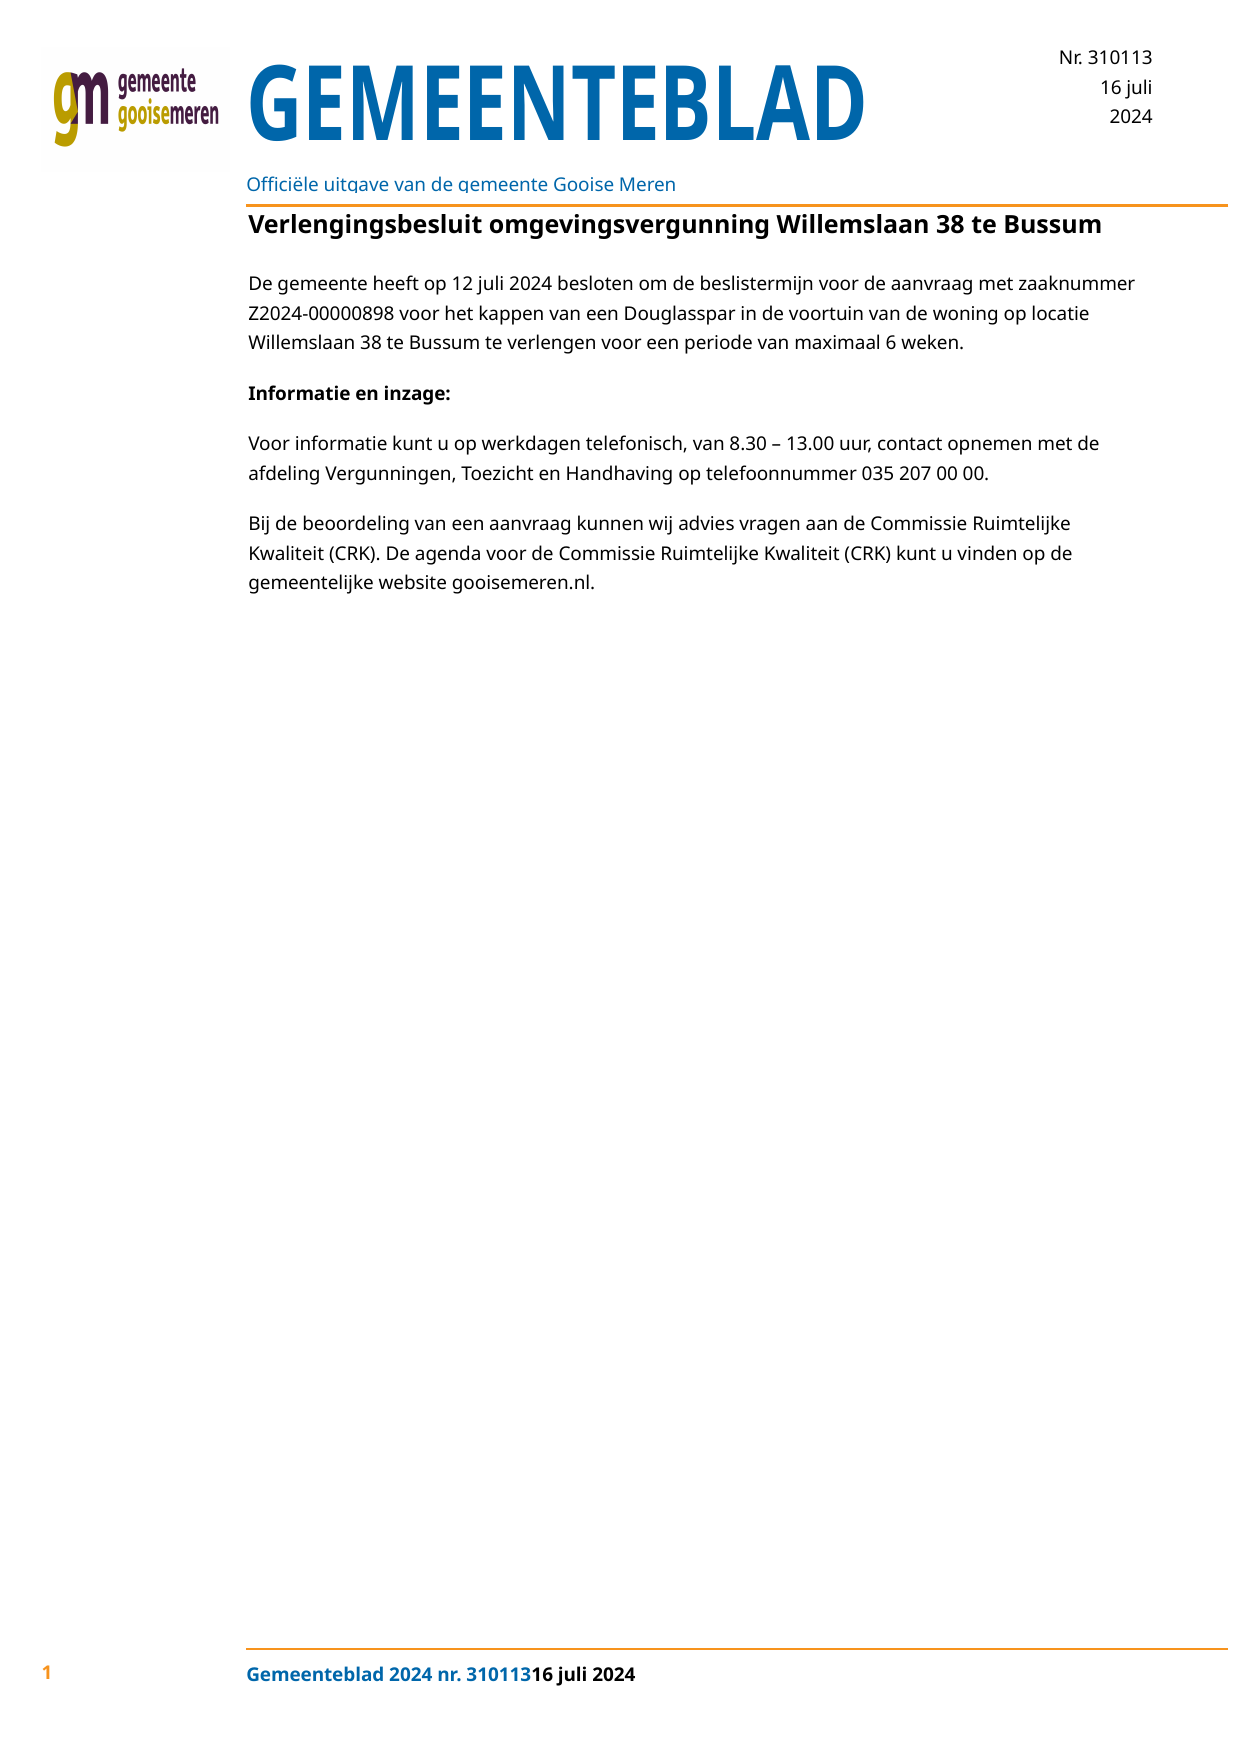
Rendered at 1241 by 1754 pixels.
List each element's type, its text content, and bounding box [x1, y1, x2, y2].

text De gemeente heeft op 12 juli 2024 besloten om de beslistermijn voor de aanvraag met zaaknummer Z2024-00000898 voor het kappen van een Douglasspar in de voortuin van de woning op locatie Willemslaan 38 te Bussum te verlengen voor een periode van maximaal 6 weken. [248, 270, 1152, 355]
text Voor informatie kunt u op werkdagen telefonisch, van 8.30 – 13.00 uur, contact opnemen met de afdeling Vergunningen, Toezicht en Handhaving op telefoonnummer 035 207 00 00. [248, 430, 1152, 486]
picture [41, 47, 231, 172]
text Bij de beoordeling van een aanvraag kunnen wij advies vragen aan de Commissie Ruimtelijke Kwaliteit (CRK). De agenda voor de Commissie Ruimtelijke Kwaliteit (CRK) kunt u vinden op de gemeentelijke website gooisemeren.nl. [248, 510, 1152, 595]
text Verlengingsbesluit omgevingsvergunning Willemslaan 38 te Bussum [248, 207, 1152, 241]
text Informatie en inzage: [248, 380, 1152, 406]
